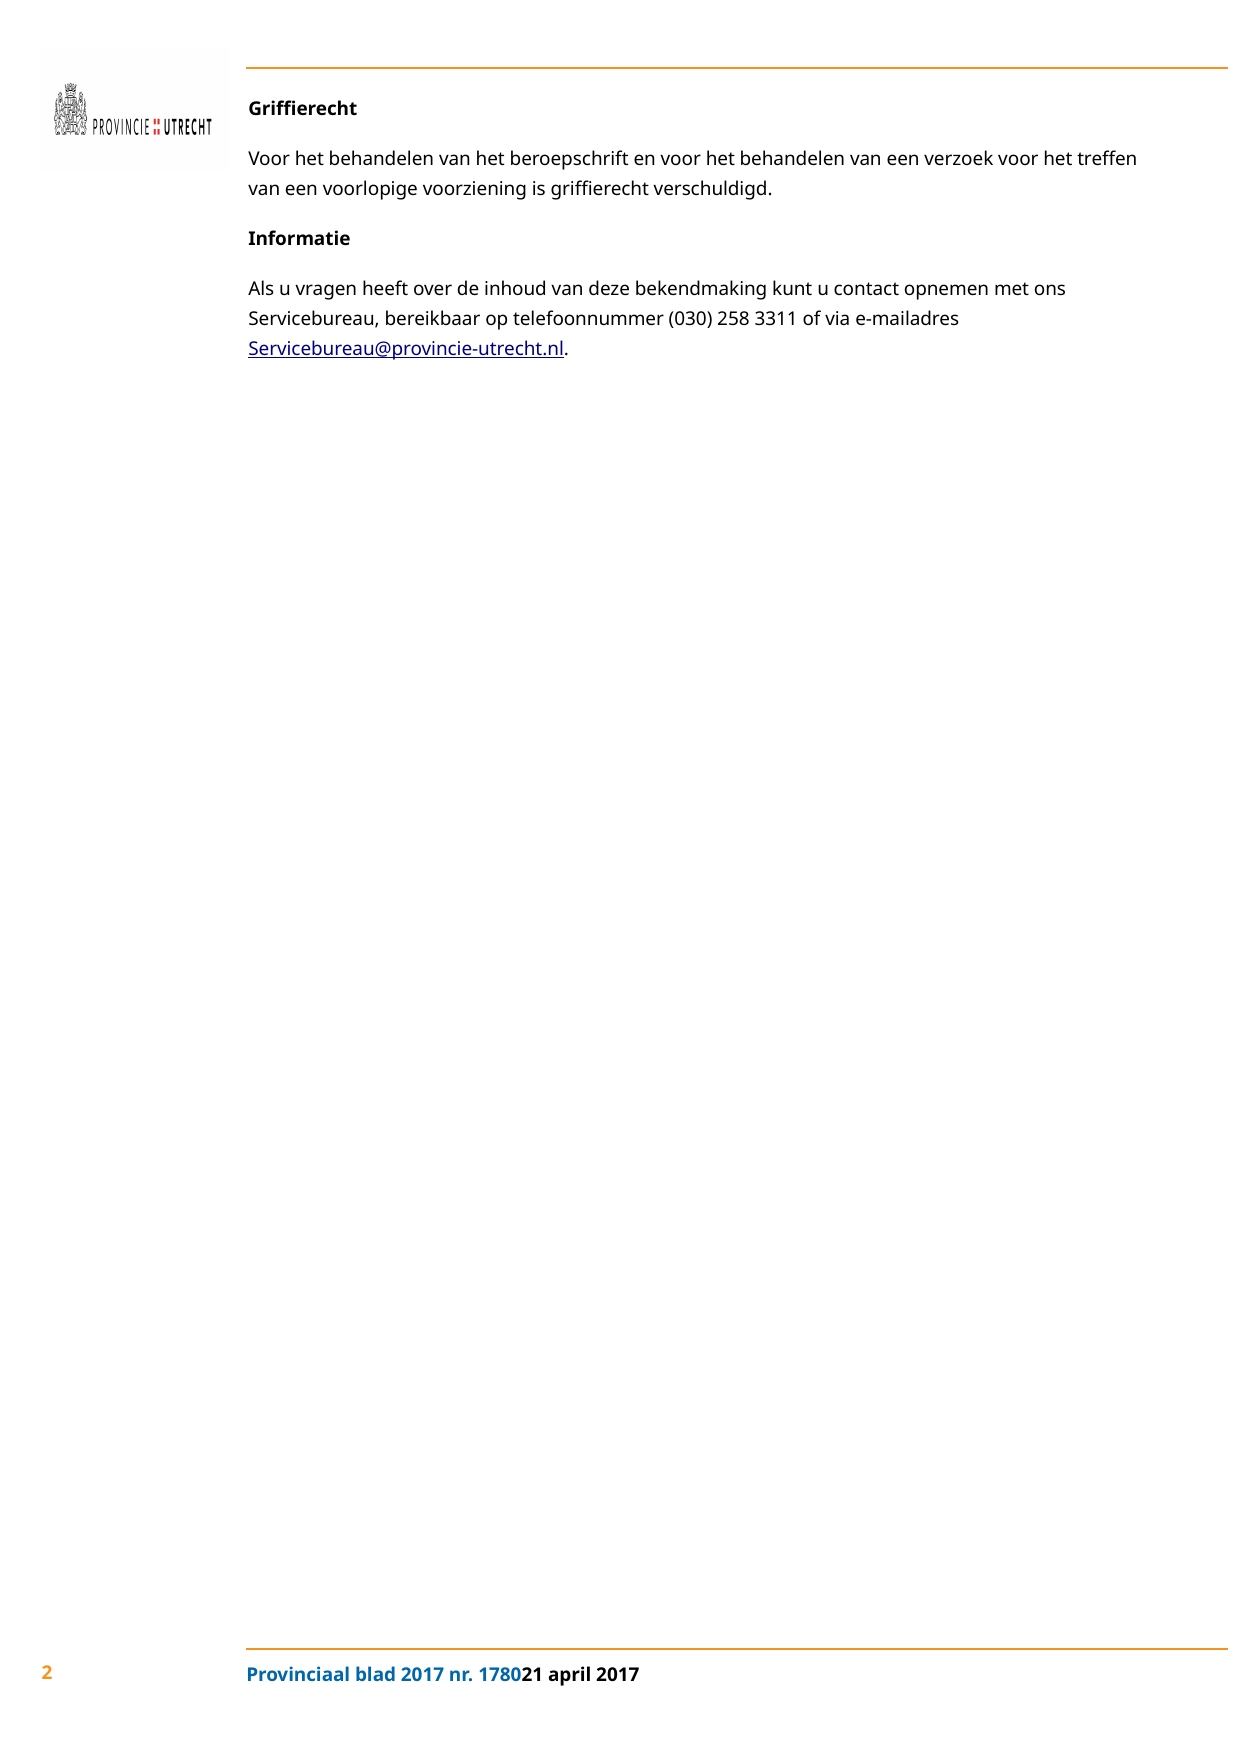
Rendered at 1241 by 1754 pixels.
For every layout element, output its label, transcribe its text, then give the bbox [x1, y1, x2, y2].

text Informatie [248, 225, 1152, 251]
picture [41, 47, 231, 172]
text Griffierecht [248, 95, 1152, 121]
text Voor het behandelen van het beroepschrift en voor het behandelen van een verzoek voor het treffen van een voorlopige voorziening is griffierecht verschuldigd. [248, 145, 1152, 201]
text Als u vragen heeft over de inhoud van deze bekendmaking kunt u contact opnemen met ons Servicebureau, bereikbaar op telefoonnummer (030) 258 3311 of via e-mailadres Servicebureau@provincie-utrecht.nl. [248, 276, 1152, 361]
